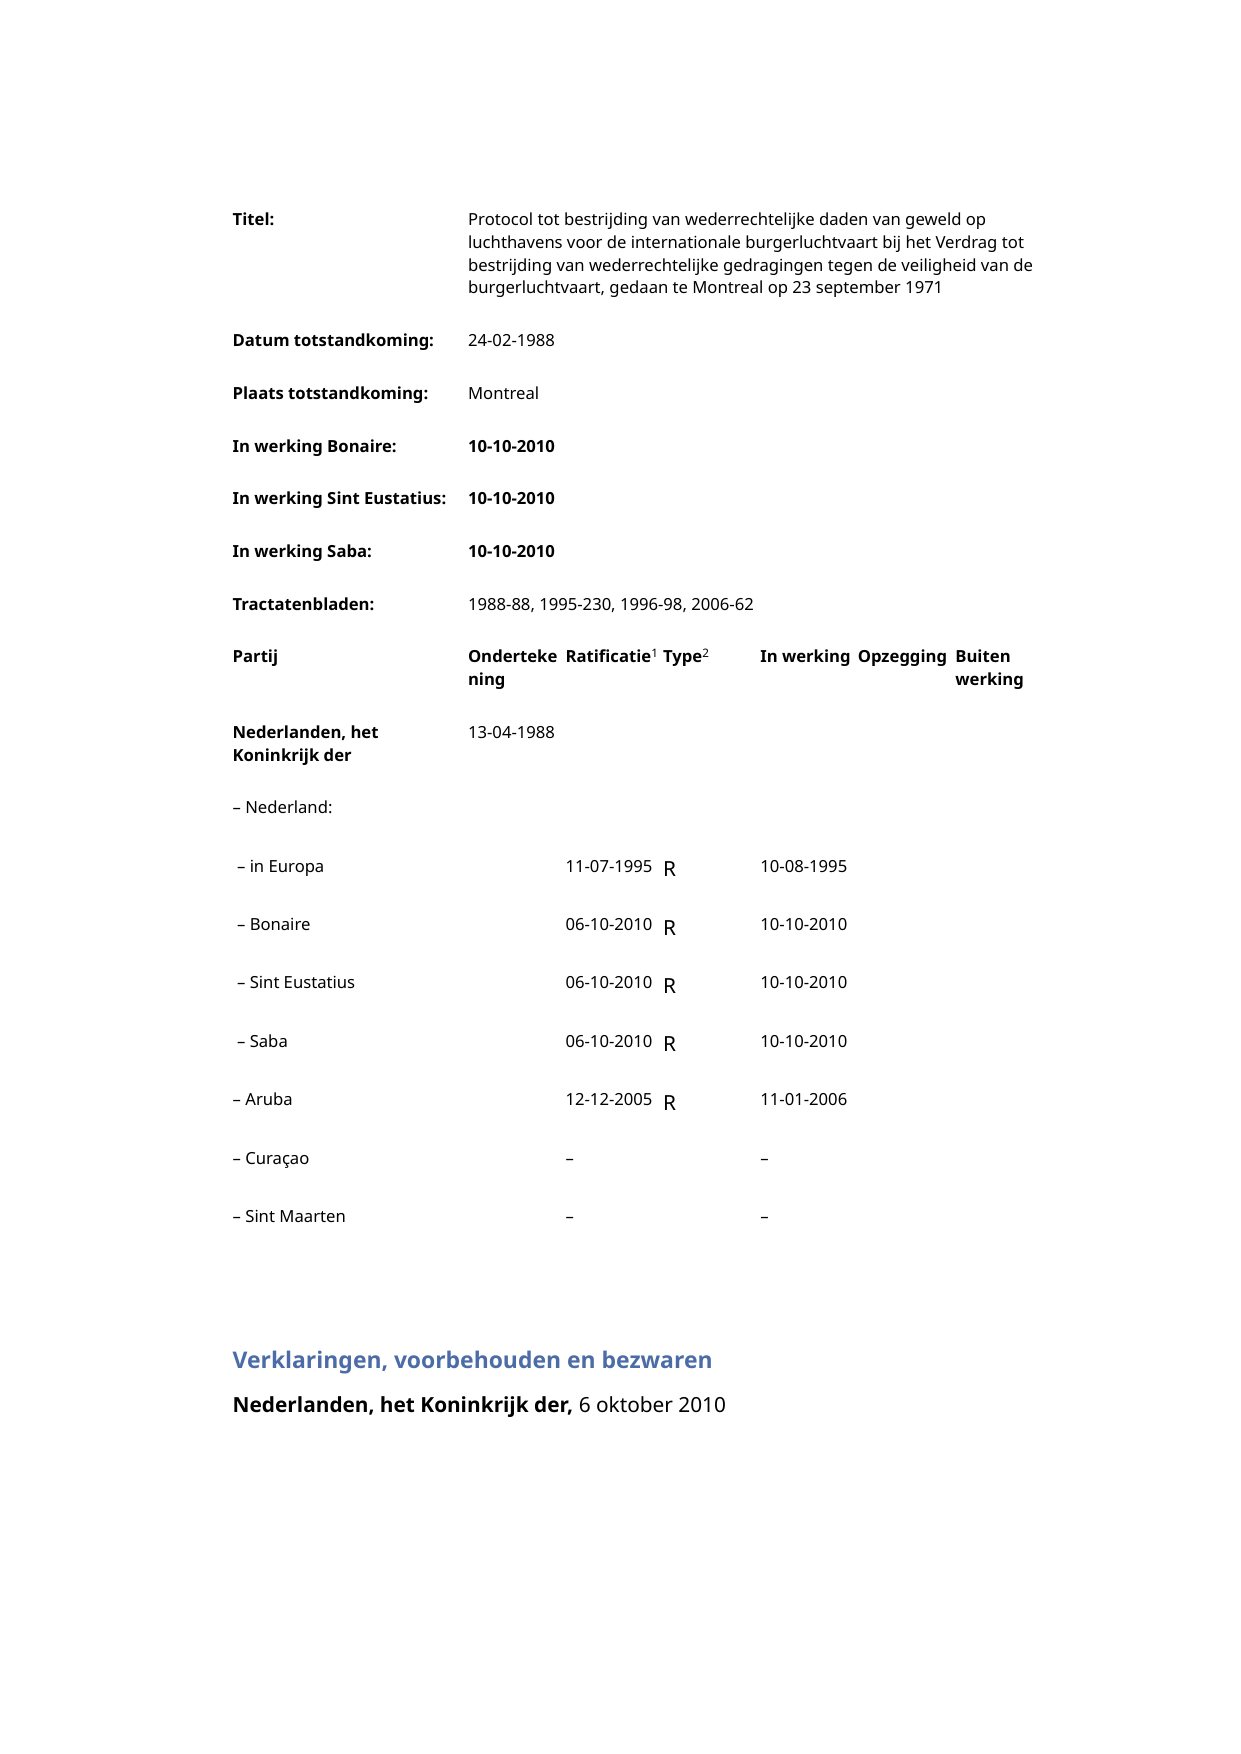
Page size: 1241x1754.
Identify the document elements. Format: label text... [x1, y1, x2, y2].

table_cell [663, 796, 760, 854]
table_cell [468, 913, 565, 971]
table_cell Montreal [468, 381, 1053, 434]
table_cell [955, 720, 1053, 796]
table_cell [955, 1030, 1053, 1088]
table_cell In werking Saba: [233, 540, 468, 592]
table_cell [858, 1030, 955, 1088]
table_cell R [663, 1088, 760, 1146]
table_cell – [760, 1146, 858, 1205]
table_cell [468, 796, 565, 854]
table_cell [955, 854, 1053, 913]
table_cell – Nederland: [233, 796, 468, 854]
table_cell Type2 [663, 645, 760, 720]
table_cell Plaats totstandkoming: [233, 381, 468, 434]
table_cell – Bonaire [233, 913, 468, 971]
table_cell [858, 913, 955, 971]
table_cell 06-10-2010 [565, 971, 663, 1029]
table_cell [663, 1146, 760, 1205]
table_cell Ondertekening [468, 645, 565, 720]
table_cell R [663, 854, 760, 913]
table_cell – [565, 1146, 663, 1205]
table_cell [760, 796, 858, 854]
table_cell – Aruba [233, 1088, 468, 1146]
table_cell [858, 720, 955, 796]
table_cell [955, 913, 1053, 971]
table_cell Nederlanden, het Koninkrijk der [233, 720, 468, 796]
table_cell 06-10-2010 [565, 1030, 663, 1088]
table_cell – Saba [233, 1030, 468, 1088]
table_cell 13-04-1988 [468, 720, 565, 796]
table_cell In werking Sint Eustatius: [233, 487, 468, 539]
table_cell [858, 1146, 955, 1205]
table_cell [663, 720, 760, 796]
table_cell [858, 1088, 955, 1146]
table_cell 10-10-2010 [760, 971, 858, 1029]
table_cell – Curaçao [233, 1146, 468, 1205]
table_cell R [663, 913, 760, 971]
table_cell Datum totstandkoming: [233, 329, 468, 381]
table_cell In werking Bonaire: [233, 434, 468, 487]
table_cell R [663, 1030, 760, 1088]
table_cell In werking [760, 645, 858, 720]
table_cell 24-02-1988 [468, 329, 1053, 381]
table_cell [955, 971, 1053, 1029]
table_cell [955, 1205, 1053, 1263]
table_cell Opzegging [858, 645, 955, 720]
table_cell 10-10-2010 [468, 487, 1053, 539]
table_cell [565, 720, 663, 796]
table_cell Buiten werking [955, 645, 1053, 720]
table_cell – in Europa [233, 854, 468, 913]
table_cell – [760, 1205, 858, 1263]
table_cell 10-10-2010 [468, 540, 1053, 592]
table_cell Partij [233, 645, 468, 720]
table_cell 11-01-2006 [760, 1088, 858, 1146]
table_cell [955, 1088, 1053, 1146]
table_cell 10-10-2010 [760, 1030, 858, 1088]
table_cell [955, 1146, 1053, 1205]
table_cell Ratificatie1 [565, 645, 663, 720]
table_cell [858, 971, 955, 1029]
table_cell [858, 854, 955, 913]
table_cell [760, 720, 858, 796]
table_cell [468, 1146, 565, 1205]
table_cell [468, 971, 565, 1029]
table_cell 10-10-2010 [760, 913, 858, 971]
table_cell 12-12-2005 [565, 1088, 663, 1146]
table_cell [468, 1030, 565, 1088]
text Nederlanden, het Koninkrijk der, 6 oktober 2010 [232, 1391, 1053, 1419]
table_cell [858, 796, 955, 854]
table_cell [468, 1205, 565, 1263]
table_cell 10-08-1995 [760, 854, 858, 913]
table_cell [468, 854, 565, 913]
table_cell [468, 1088, 565, 1146]
table_cell [955, 796, 1053, 854]
table_cell 06-10-2010 [565, 913, 663, 971]
subtitle Verklaringen, voorbehouden en bezwaren [232, 1344, 1053, 1376]
table_cell [663, 1205, 760, 1263]
table_cell – Sint Eustatius [233, 971, 468, 1029]
table_cell 10-10-2010 [468, 434, 1053, 487]
table_cell 1988-88, 1995-230, 1996-98, 2006-62 [468, 592, 1053, 645]
table_cell 11-07-1995 [565, 854, 663, 913]
table_cell R [663, 971, 760, 1029]
table_cell – [565, 1205, 663, 1263]
table_cell [858, 1205, 955, 1263]
table_cell – Sint Maarten [233, 1205, 468, 1263]
table_header Protocol tot bestrijding van wederrechtelijke daden van geweld op luchthavens voor de internationale burgerluchtvaart bij het Verdrag tot bestrijding van wederrechtelijke gedragingen tegen de veiligheid van de burgerluchtvaart, gedaan te Montreal op 23 september 1971 [468, 208, 1053, 329]
table_cell [565, 796, 663, 854]
table_cell Tractatenbladen: [233, 592, 468, 645]
table_header Titel: [233, 208, 468, 329]
